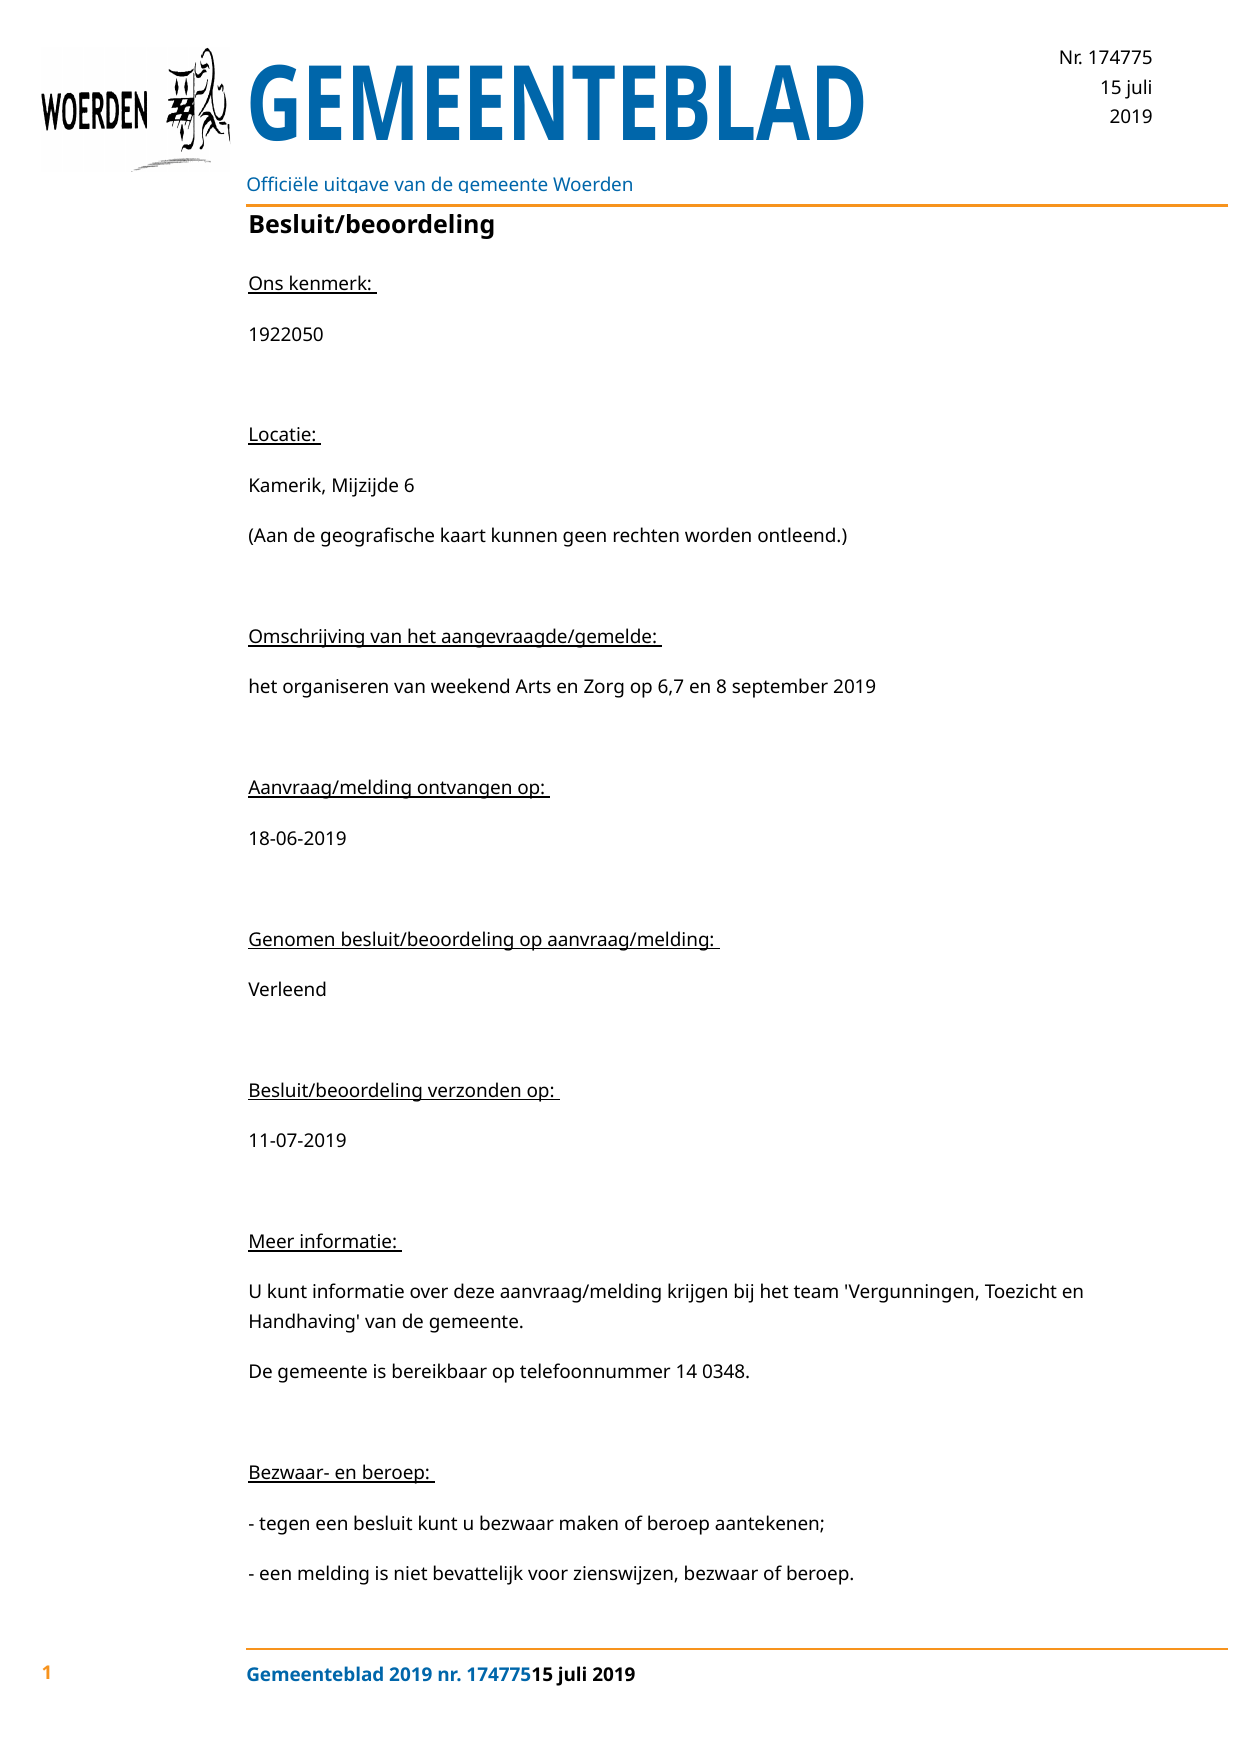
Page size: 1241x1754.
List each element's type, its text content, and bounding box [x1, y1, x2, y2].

text 11-07-2019 [248, 1127, 1152, 1153]
text Bezwaar- en beroep: [248, 1459, 1152, 1485]
picture [41, 47, 231, 172]
text 18-06-2019 [248, 825, 1152, 851]
text De gemeente is bereikbaar op telefoonnummer 14 0348. [248, 1359, 1152, 1384]
text Locatie: [248, 422, 1152, 447]
text - een melding is niet bevattelijk voor zienswijzen, bezwaar of beroep. [248, 1560, 1152, 1586]
text Omschrijving van het aangevraagde/gemelde: [248, 623, 1152, 649]
text Besluit/beoordeling verzonden op: [248, 1077, 1152, 1103]
text Aanvraag/melding ontvangen op: [248, 774, 1152, 800]
text (Aan de geografische kaart kunnen geen rechten worden ontleend.) [248, 522, 1152, 548]
text - tegen een besluit kunt u bezwaar maken of beroep aantekenen; [248, 1510, 1152, 1536]
text 1922050 [248, 321, 1152, 346]
text U kunt informatie over deze aanvraag/melding krijgen bij het team 'Vergunningen, Toezicht en Handhaving' van de gemeente. [248, 1279, 1152, 1334]
text Ons kenmerk: [248, 270, 1152, 296]
text het organiseren van weekend Arts en Zorg op 6,7 en 8 september 2019 [248, 674, 1152, 699]
text Kamerik, Mijzijde 6 [248, 472, 1152, 498]
text Meer informatie: [248, 1228, 1152, 1254]
text Besluit/beoordeling [248, 207, 1152, 241]
text Genomen besluit/beoordeling op aanvraag/melding: [248, 926, 1152, 951]
text Verleend [248, 976, 1152, 1002]
